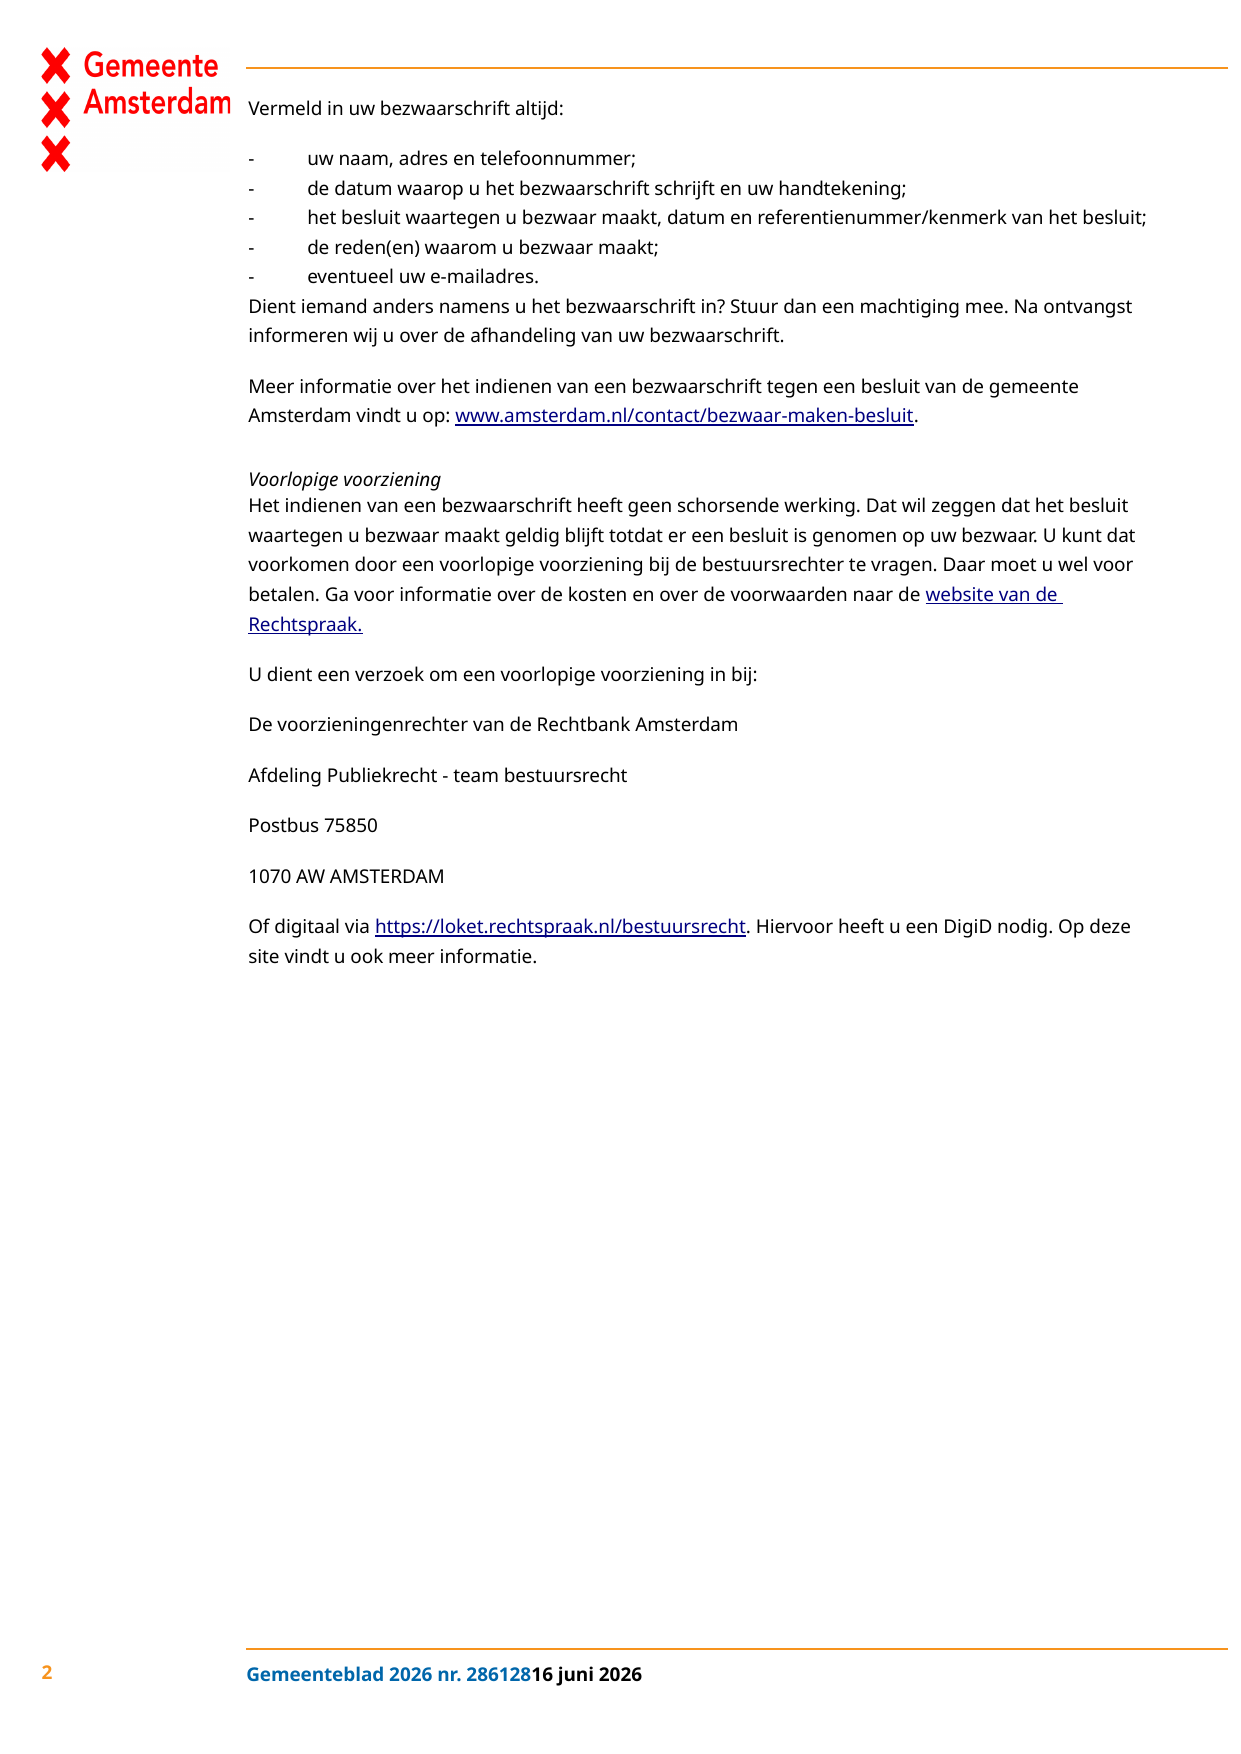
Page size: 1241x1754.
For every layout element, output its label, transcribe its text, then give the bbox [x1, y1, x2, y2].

list de reden(en) waarom u bezwaar maakt; [248, 234, 1152, 260]
text Voorlopige voorziening [248, 467, 1152, 492]
text De voorzieningenrechter van de Rechtbank Amsterdam [248, 712, 1152, 737]
text Het indienen van een bezwaarschrift heeft geen schorsende werking. Dat wil zeggen dat het besluit waartegen u bezwaar maakt geldig blijft totdat er een besluit is genomen op uw bezwaar. U kunt dat voorkomen door een voorlopige voorziening bij de bestuursrechter te vragen. Daar moet u wel voor betalen. Ga voor informatie over de kosten en over de voorwaarden naar de website van de Rechtspraak. [248, 492, 1152, 636]
text Afdeling Publiekrecht - team bestuursrecht [248, 762, 1152, 788]
text U dient een verzoek om een voorlopige voorziening in bij: [248, 661, 1152, 687]
picture [41, 47, 231, 172]
text Dient iemand anders namens u het bezwaarschrift in? Stuur dan een machtiging mee. Na ontvangst informeren wij u over de afhandeling van uw bezwaarschrift. [248, 293, 1152, 348]
list eventueel uw e-mailadres. [248, 263, 1152, 289]
text 1070 AW AMSTERDAM [248, 863, 1152, 888]
text Vermeld in uw bezwaarschrift altijd: [248, 95, 1152, 121]
list uw naam, adres en telefoonnummer; [248, 145, 1152, 171]
text Meer informatie over het indienen van een bezwaarschrift tegen een besluit van de gemeente Amsterdam vindt u op: www.amsterdam.nl/contact/bezwaar-maken-besluit. [248, 373, 1152, 428]
text Of digitaal via https://loket.rechtspraak.nl/bestuursrecht. Hiervoor heeft u een DigiD nodig. Op deze site vindt u ook meer informatie. [248, 913, 1152, 968]
text Postbus 75850 [248, 812, 1152, 838]
list de datum waarop u het bezwaarschrift schrijft en uw handtekening; [248, 175, 1152, 201]
list het besluit waartegen u bezwaar maakt, datum en referentienummer/kenmerk van het besluit; [248, 204, 1152, 230]
